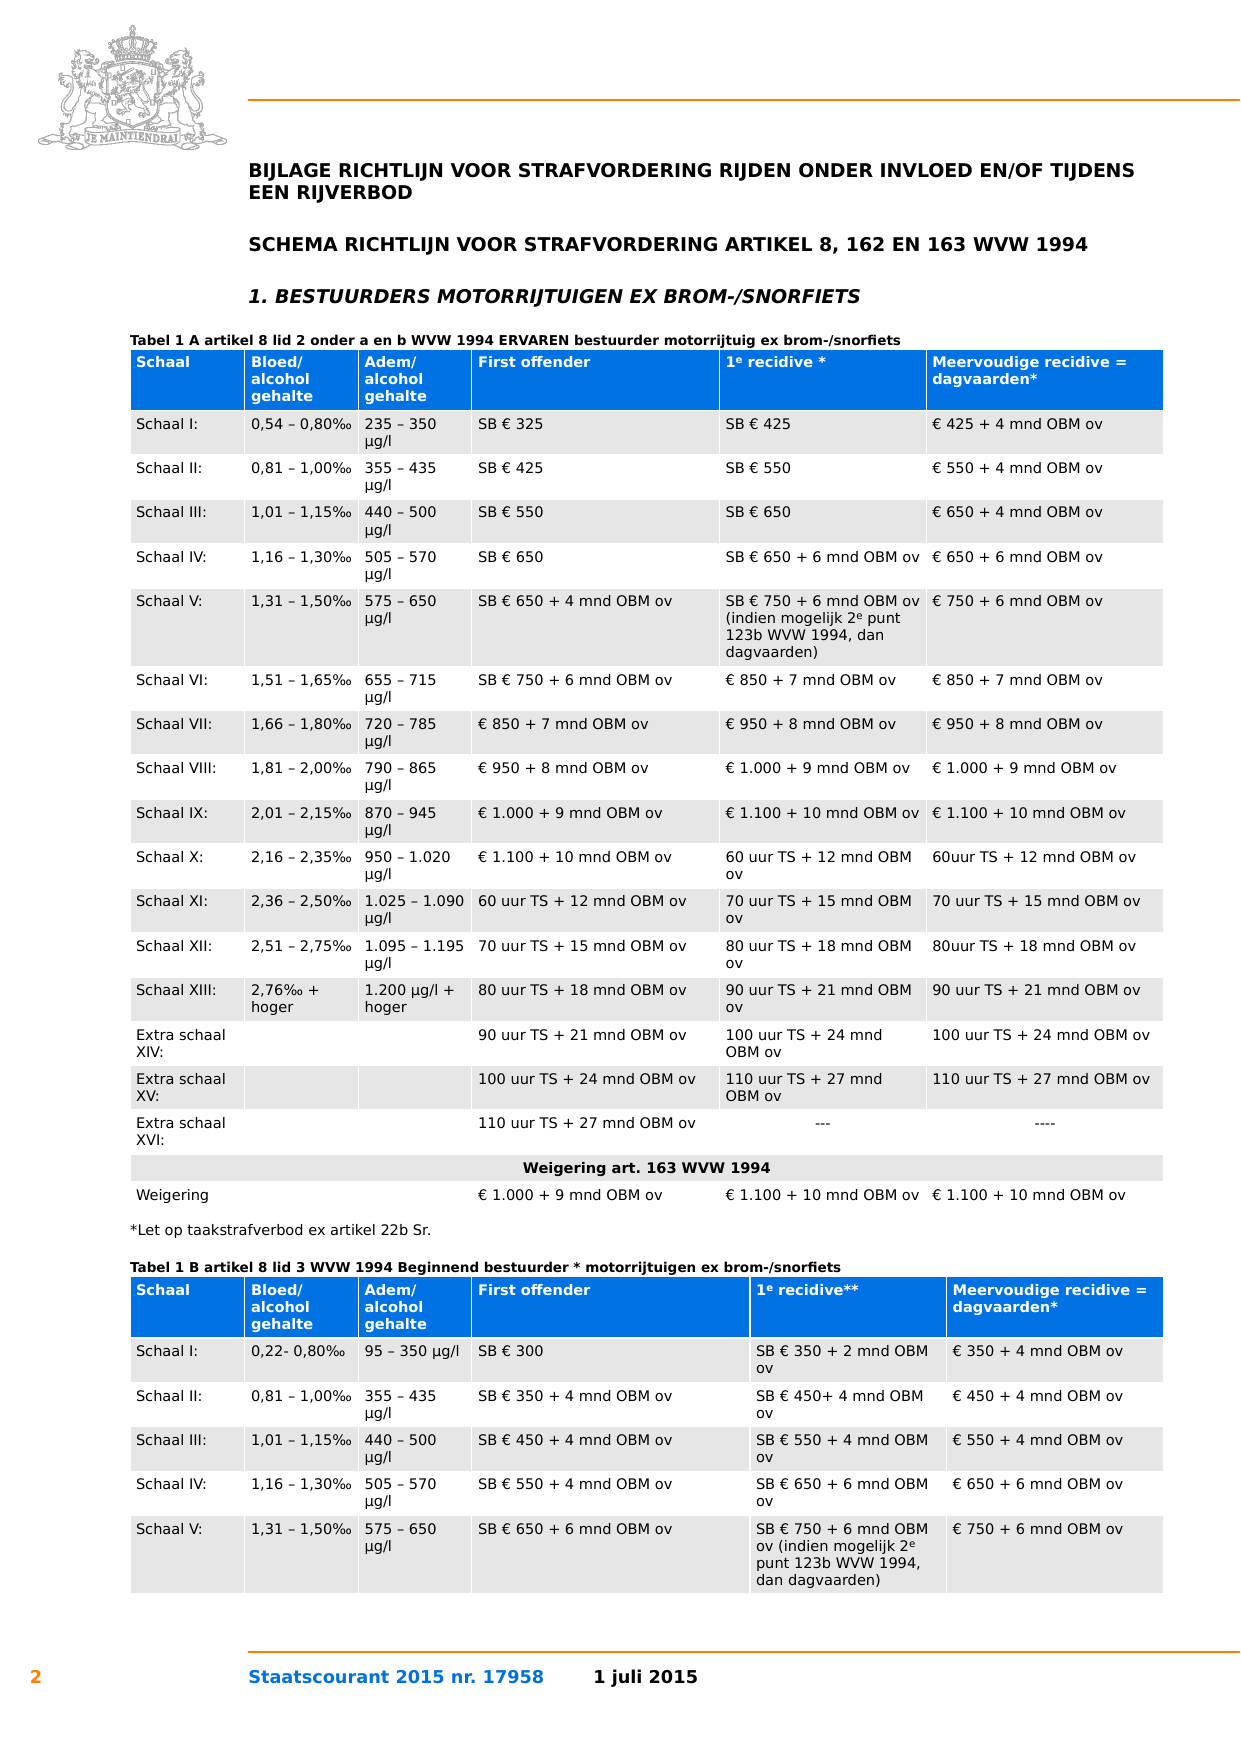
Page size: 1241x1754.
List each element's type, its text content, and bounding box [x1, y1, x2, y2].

table_cell [359, 1111, 471, 1154]
table_cell 1,16 – 1,30‰ [245, 544, 358, 587]
table_cell 440 – 500 µg/l [359, 500, 471, 543]
table_cell 790 – 865 µg/l [359, 756, 471, 799]
table_cell Schaal IV: [131, 1472, 244, 1515]
table_cell Adem/alcohol gehalte [359, 350, 471, 410]
table_cell Schaal II: [131, 455, 244, 499]
table_cell SB € 350 + 4 mnd OBM ov [472, 1383, 749, 1426]
table_cell 720 – 785 µg/l [359, 711, 471, 754]
table_cell Schaal V: [131, 1516, 244, 1593]
table_cell SB € 550 + 4 mnd OBM ov [751, 1427, 946, 1471]
table_cell 80 uur TS + 18 mnd OBM ov [472, 978, 719, 1021]
table_cell 2,01 – 2,15‰ [245, 800, 358, 843]
table_cell Schaal II: [131, 1383, 244, 1426]
table_cell 355 – 435 µg/l [359, 1383, 471, 1426]
table_cell € 550 + 4 mnd OBM ov [947, 1427, 1163, 1471]
table_cell 90 uur TS + 21 mnd OBM ov [472, 1022, 719, 1065]
table_cell € 950 + 8 mnd OBM ov [720, 711, 926, 754]
table_cell 1,31 – 1,50‰ [245, 1516, 358, 1593]
table_cell Extra schaal XIV: [131, 1022, 244, 1065]
table_cell Schaal VIII: [131, 756, 244, 799]
table_cell Bloed/alcohol gehalte [245, 350, 358, 410]
table_cell 2,16 – 2,35‰ [245, 844, 358, 888]
table_cell SB € 550 + 4 mnd OBM ov [472, 1472, 749, 1515]
table_cell Schaal I: [131, 411, 244, 454]
table_cell First offender [472, 1277, 749, 1337]
table_cell 950 – 1.020 µg/l [359, 844, 471, 888]
table_cell SB € 650 + 4 mnd OBM ov [472, 589, 719, 666]
table_cell € 950 + 8 mnd OBM ov [927, 711, 1163, 754]
table_cell € 425 + 4 mnd OBM ov [927, 411, 1163, 454]
table_cell 1,01 – 1,15‰ [245, 1427, 358, 1471]
table_cell Schaal I: [131, 1339, 244, 1382]
table_cell 2,51 – 2,75‰ [245, 933, 358, 976]
table_cell 1,81 – 2,00‰ [245, 756, 358, 799]
table_cell 60 uur TS + 12 mnd OBM ov [720, 844, 926, 888]
table_cell SB € 450 + 4 mnd OBM ov [472, 1427, 749, 1471]
table_cell € 750 + 6 mnd OBM ov [947, 1516, 1163, 1593]
table_cell 355 – 435 µg/l [359, 455, 471, 499]
table_cell € 450 + 4 mnd OBM ov [947, 1383, 1163, 1426]
table_cell 110 uur TS + 27 mnd OBM ov [720, 1066, 926, 1109]
table_cell 505 – 570 µg/l [359, 544, 471, 587]
table_cell 110 uur TS + 27 mnd OBM ov [927, 1066, 1163, 1109]
table_cell SB € 550 [472, 500, 719, 543]
table_cell Meervoudige recidive = dagvaarden* [947, 1277, 1163, 1337]
table_cell € 650 + 6 mnd OBM ov [947, 1472, 1163, 1515]
table_cell € 750 + 6 mnd OBM ov [927, 589, 1163, 666]
table_cell 1e recidive * [720, 350, 926, 410]
table_cell 235 – 350 µg/l [359, 411, 471, 454]
table_cell 70 uur TS + 15 mnd OBM ov [927, 889, 1163, 932]
table_cell SB € 750 + 6 mnd OBM ov (indien mogelijk 2e punt 123b WVW 1994, dan dagvaarden) [751, 1516, 946, 1593]
subtitle BIJLAGE RICHTLIJN VOOR STRAFVORDERING RIJDEN ONDER INVLOED EN/OF TIJDENS EEN RIJVERBOD [248, 160, 1163, 204]
table_cell 60 uur TS + 12 mnd OBM ov [472, 889, 719, 932]
table_cell 0,81 – 1,00‰ [245, 1383, 358, 1426]
table_cell € 1.100 + 10 mnd OBM ov [472, 844, 719, 888]
table_cell SB € 750 + 6 mnd OBM ov [472, 667, 719, 710]
table_cell SB € 325 [472, 411, 719, 454]
table_cell SB € 425 [720, 411, 926, 454]
table_cell 0,22- 0,80‰ [245, 1339, 358, 1382]
table_cell Schaal XIII: [131, 978, 244, 1021]
table_cell Schaal VII: [131, 711, 244, 754]
table_cell SB € 650 [720, 500, 926, 543]
table_header Tabel 1 A artikel 8 lid 2 onder a en b WVW 1994 ERVAREN bestuurder motorrijtuig ex brom-/snorfiets [130, 333, 1163, 348]
table_cell € 1.100 + 10 mnd OBM ov [720, 800, 926, 843]
table_cell 90 uur TS + 21 mnd OBM ov [927, 978, 1163, 1021]
table_cell SB € 650 + 6 mnd OBM ov [472, 1516, 749, 1593]
table_cell SB € 550 [720, 455, 926, 499]
table_cell SB € 425 [472, 455, 719, 499]
table_cell Weigering art. 163 WVW 1994 [131, 1155, 1163, 1181]
table_header Tabel 1 B artikel 8 lid 3 WVW 1994 Beginnend bestuurder * motorrijtuigen ex brom-/snorfiets [130, 1260, 1163, 1276]
table_cell 100 uur TS + 24 mnd OBM ov [927, 1022, 1163, 1065]
table_cell Meervoudige recidive = dagvaarden* [927, 350, 1163, 410]
table_cell 0,54 – 0,80‰ [245, 411, 358, 454]
table_cell Schaal IX: [131, 800, 244, 843]
table_cell € 1.100 + 10 mnd OBM ov [720, 1182, 926, 1209]
table_cell Bloed/alcohol gehalte [245, 1277, 358, 1337]
table_cell € 1.100 + 10 mnd OBM ov [927, 1182, 1163, 1209]
table_cell 1.095 – 1.195 µg/l [359, 933, 471, 976]
table_cell 0,81 – 1,00‰ [245, 455, 358, 499]
table_cell 70 uur TS + 15 mnd OBM ov [472, 933, 719, 976]
table_cell 655 – 715 µg/l [359, 667, 471, 710]
table_cell Schaal III: [131, 500, 244, 543]
table_cell 1,01 – 1,15‰ [245, 500, 358, 543]
table_cell € 1.000 + 9 mnd OBM ov [720, 756, 926, 799]
table_cell € 850 + 7 mnd OBM ov [472, 711, 719, 754]
table_cell Schaal X: [131, 844, 244, 888]
table_cell 440 – 500 µg/l [359, 1427, 471, 1471]
table_cell SB € 650 + 6 mnd OBM ov [751, 1472, 946, 1515]
table_cell 90 uur TS + 21 mnd OBM ov [720, 978, 926, 1021]
table_cell First offender [472, 350, 719, 410]
table_cell SB € 450+ 4 mnd OBM ov [751, 1383, 946, 1426]
table_cell 1,16 – 1,30‰ [245, 1472, 358, 1515]
table_cell [245, 1111, 358, 1154]
table_cell Schaal XI: [131, 889, 244, 932]
table_cell 1.200 µg/l + hoger [359, 978, 471, 1021]
table_cell 70 uur TS + 15 mnd OBM ov [720, 889, 926, 932]
table_cell Schaal V: [131, 589, 244, 666]
table_cell 1e recidive** [751, 1277, 946, 1337]
table_cell SB € 300 [472, 1339, 749, 1382]
table_cell 870 – 945 µg/l [359, 800, 471, 843]
table_cell € 850 + 7 mnd OBM ov [720, 667, 926, 710]
subtitle SCHEMA RICHTLIJN VOOR STRAFVORDERING ARTIKEL 8, 162 EN 163 WVW 1994 [248, 234, 1163, 256]
table_cell Schaal XII: [131, 933, 244, 976]
table_cell € 550 + 4 mnd OBM ov [927, 455, 1163, 499]
table_cell 100 uur TS + 24 mnd OBM ov [472, 1066, 719, 1109]
table_cell SB € 650 [472, 544, 719, 587]
table_cell Weigering [131, 1182, 471, 1209]
table_cell € 850 + 7 mnd OBM ov [927, 667, 1163, 710]
table_cell € 650 + 4 mnd OBM ov [927, 500, 1163, 543]
table_cell 110 uur TS + 27 mnd OBM ov [472, 1111, 719, 1154]
table_cell Schaal IV: [131, 544, 244, 587]
table_cell [359, 1022, 471, 1065]
table_cell SB € 650 + 6 mnd OBM ov [720, 544, 926, 587]
table_cell Schaal [131, 350, 244, 410]
table_cell [245, 1066, 358, 1109]
table_cell € 1.100 + 10 mnd OBM ov [927, 800, 1163, 843]
table_cell 1.025 – 1.090 µg/l [359, 889, 471, 932]
table_cell Extra schaal XVI: [131, 1111, 244, 1154]
table_cell 1,66 – 1,80‰ [245, 711, 358, 754]
table_cell 1,51 – 1,65‰ [245, 667, 358, 710]
table_cell € 1.000 + 9 mnd OBM ov [472, 800, 719, 843]
table_cell 2,36 – 2,50‰ [245, 889, 358, 932]
table_cell 575 – 650 µg/l [359, 1516, 471, 1593]
table_cell ---- [927, 1111, 1163, 1154]
table_cell *Let op taakstrafverbod ex artikel 22b Sr. [130, 1210, 1163, 1238]
table_cell 1,31 – 1,50‰ [245, 589, 358, 666]
table_cell 80 uur TS + 18 mnd OBM ov [720, 933, 926, 976]
table_cell 100 uur TS + 24 mnd OBM ov [720, 1022, 926, 1065]
table_cell Adem/alcohol gehalte [359, 1277, 471, 1337]
table_cell 95 – 350 µg/l [359, 1339, 471, 1382]
table_cell SB € 350 + 2 mnd OBM ov [751, 1339, 946, 1382]
table_cell € 650 + 6 mnd OBM ov [927, 544, 1163, 587]
table_cell € 1.000 + 9 mnd OBM ov [472, 1182, 719, 1209]
table_cell Extra schaal XV: [131, 1066, 244, 1109]
table_cell 80uur TS + 18 mnd OBM ov [927, 933, 1163, 976]
picture [38, 25, 227, 150]
table_cell 60uur TS + 12 mnd OBM ov [927, 844, 1163, 888]
table_cell Schaal III: [131, 1427, 244, 1471]
subtitle 1. BESTUURDERS MOTORRIJTUIGEN EX BROM-/SNORFIETS [248, 286, 1163, 308]
table_cell € 350 + 4 mnd OBM ov [947, 1339, 1163, 1382]
table_cell Schaal [131, 1277, 244, 1337]
table_cell 2,76‰ + hoger [245, 978, 358, 1021]
table_cell SB € 750 + 6 mnd OBM ov (indien mogelijk 2e punt 123b WVW 1994, dan dagvaarden) [720, 589, 926, 666]
table_cell 575 – 650 µg/l [359, 589, 471, 666]
table_cell [245, 1022, 358, 1065]
table_cell € 950 + 8 mnd OBM ov [472, 756, 719, 799]
table_cell [359, 1066, 471, 1109]
table_cell 505 – 570 µg/l [359, 1472, 471, 1515]
table_cell Schaal VI: [131, 667, 244, 710]
table_cell --- [720, 1111, 926, 1154]
table_cell € 1.000 + 9 mnd OBM ov [927, 756, 1163, 799]
